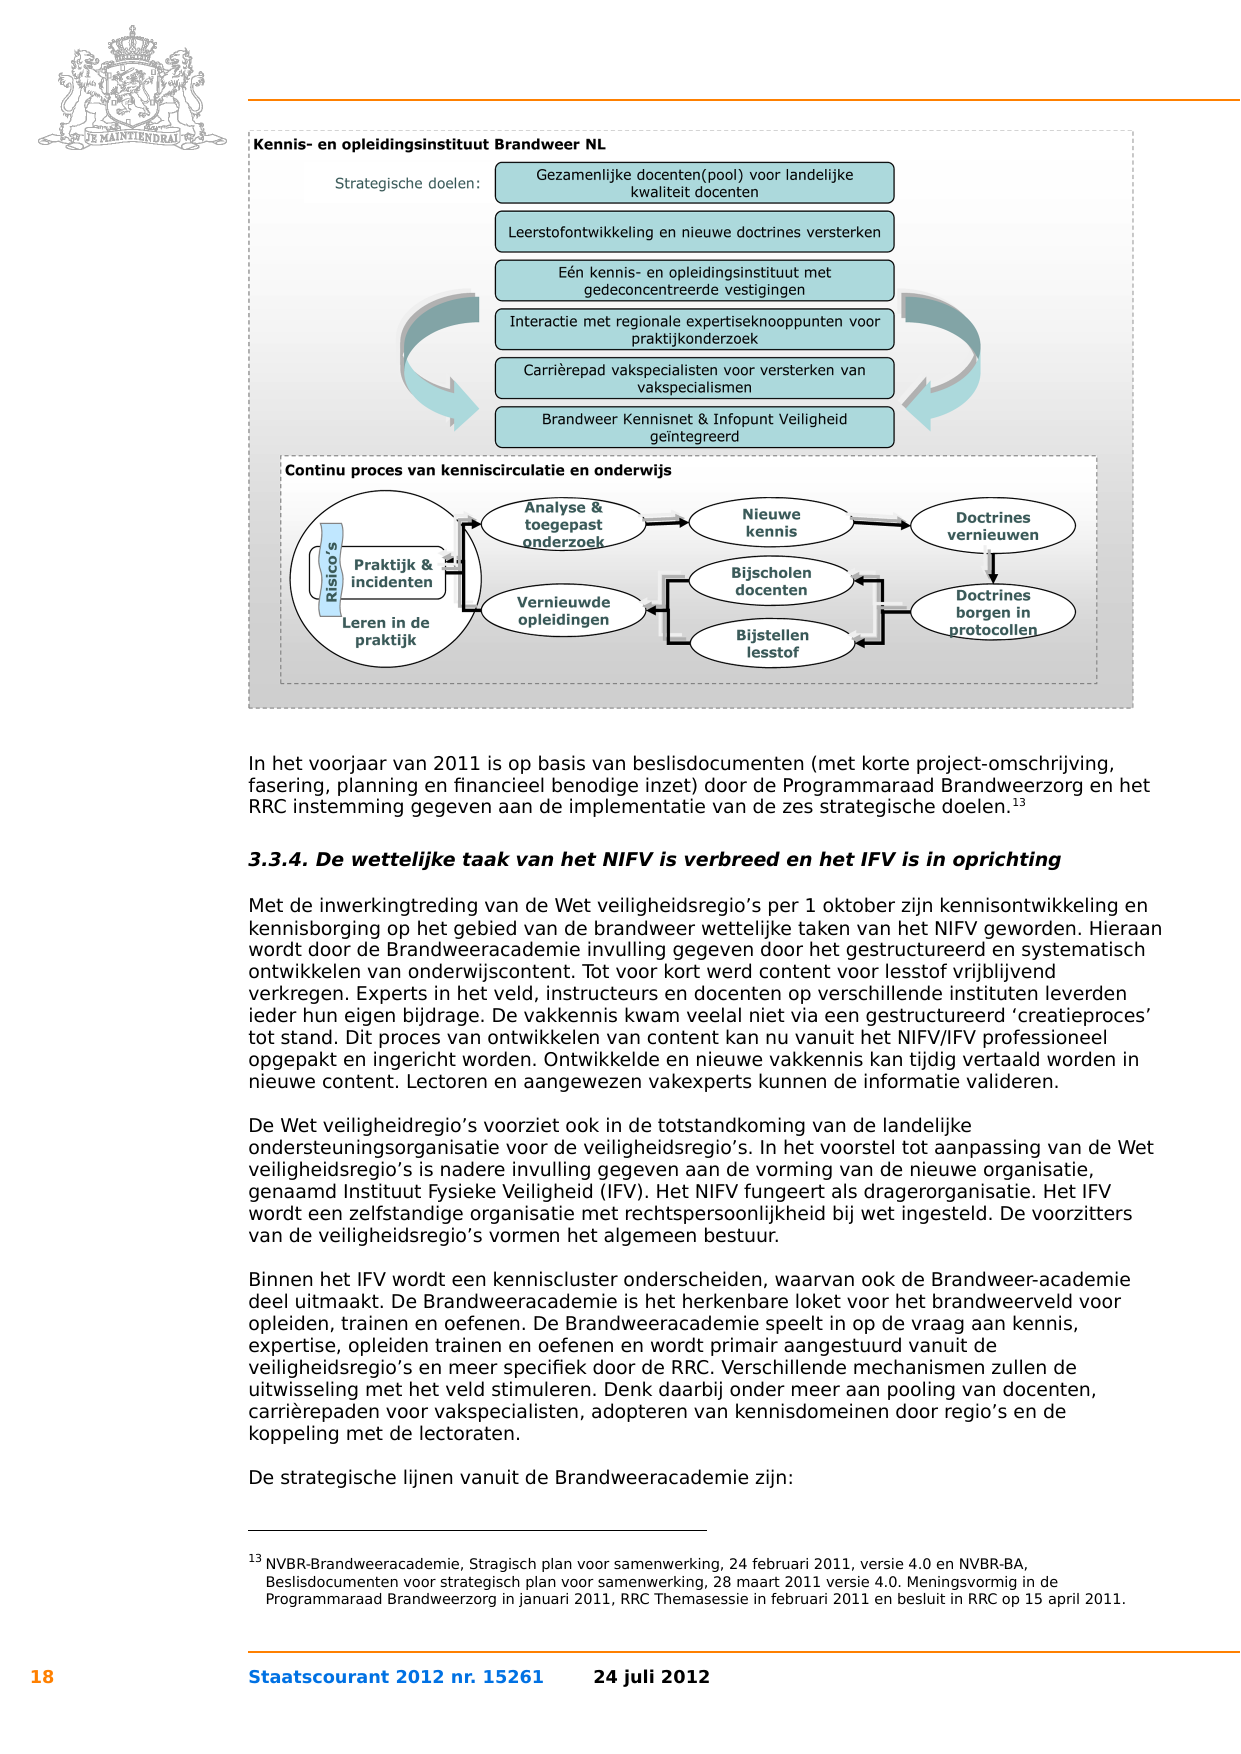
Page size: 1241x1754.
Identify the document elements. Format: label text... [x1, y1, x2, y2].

text Binnen het IFV wordt een kenniscluster onderscheiden, waarvan ook de Brandweer-academie deel uitmaakt. De Brandweeracademie is het herkenbare loket voor het brandweerveld voor opleiden, trainen en oefenen. De Brandweeracademie speelt in op de vraag aan kennis, expertise, opleiden trainen en oefenen en wordt primair aangestuurd vanuit de veiligheidsregio’s en meer specifiek door de RRC. Verschillende mechanismen zullen de uitwisseling met het veld stimuleren. Denk daarbij onder meer aan pooling van docenten, carrièrepaden voor vakspecialisten, adopteren van kennisdomeinen door regio’s en de koppeling met de lectoraten. [248, 1269, 1163, 1445]
text In het voorjaar van 2011 is op basis van beslisdocumenten (met korte project-omschrijving, fasering, planning en financieel benodige inzet) door de Programmaraad Brandweerzorg en het RRC instemming gegeven aan de implementatie van de zes strategische doelen. [248, 752, 1163, 818]
subtitle 3.3.4. De wettelijke taak van het NIFV is verbreed en het IFV is in oprichting [248, 848, 1163, 870]
picture [38, 25, 227, 150]
text De strategische lijnen vanuit de Brandweeracademie zijn: [248, 1467, 1163, 1488]
picture [248, 130, 1134, 709]
text De Wet veiligheidregio’s voorziet ook in de totstandkoming van de landelijke ondersteuningsorganisatie voor de veiligheidsregio’s. In het voorstel tot aanpassing van de Wet veiligheidsregio’s is nadere invulling gegeven aan de vorming van de nieuwe organisatie, genaamd Instituut Fysieke Veiligheid (IFV). Het NIFV fungeert als dragerorganisatie. Het IFV wordt een zelfstandige organisatie met rechtspersoonlijkheid bij wet ingesteld. De voorzitters van de veiligheidsregio’s vormen het algemeen bestuur. [248, 1115, 1163, 1247]
text NVBR-Brandweeracademie, Stragisch plan voor samenwerking, 24 februari 2011, versie 4.0 en NVBR-BA, Beslisdocumenten voor strategisch plan voor samenwerking, 28 maart 2011 versie 4.0. Meningsvormig in de Programmaraad Brandweerzorg in januari 2011, RRC Themasessie in februari 2011 en besluit in RRC op 15 april 2011. [248, 1552, 1163, 1608]
text Met de inwerkingtreding van de Wet veiligheidsregio’s per 1 oktober zijn kennisontwikkeling en kennisborging op het gebied van de brandweer wettelijke taken van het NIFV geworden. Hieraan wordt door de Brandweeracademie invulling gegeven door het gestructureerd en systematisch ontwikkelen van onderwijscontent. Tot voor kort werd content voor lesstof vrijblijvend verkregen. Experts in het veld, instructeurs en docenten op verschillende instituten leverden ieder hun eigen bijdrage. De vakkennis kwam veelal niet via een gestructureerd ‘creatieproces’ tot stand. Dit proces van ontwikkelen van content kan nu vanuit het NIFV/IFV professioneel opgepakt en ingericht worden. Ontwikkelde en nieuwe vakkennis kan tijdig vertaald worden in nieuwe content. Lectoren en aangewezen vakexperts kunnen de informatie valideren. [248, 895, 1163, 1093]
